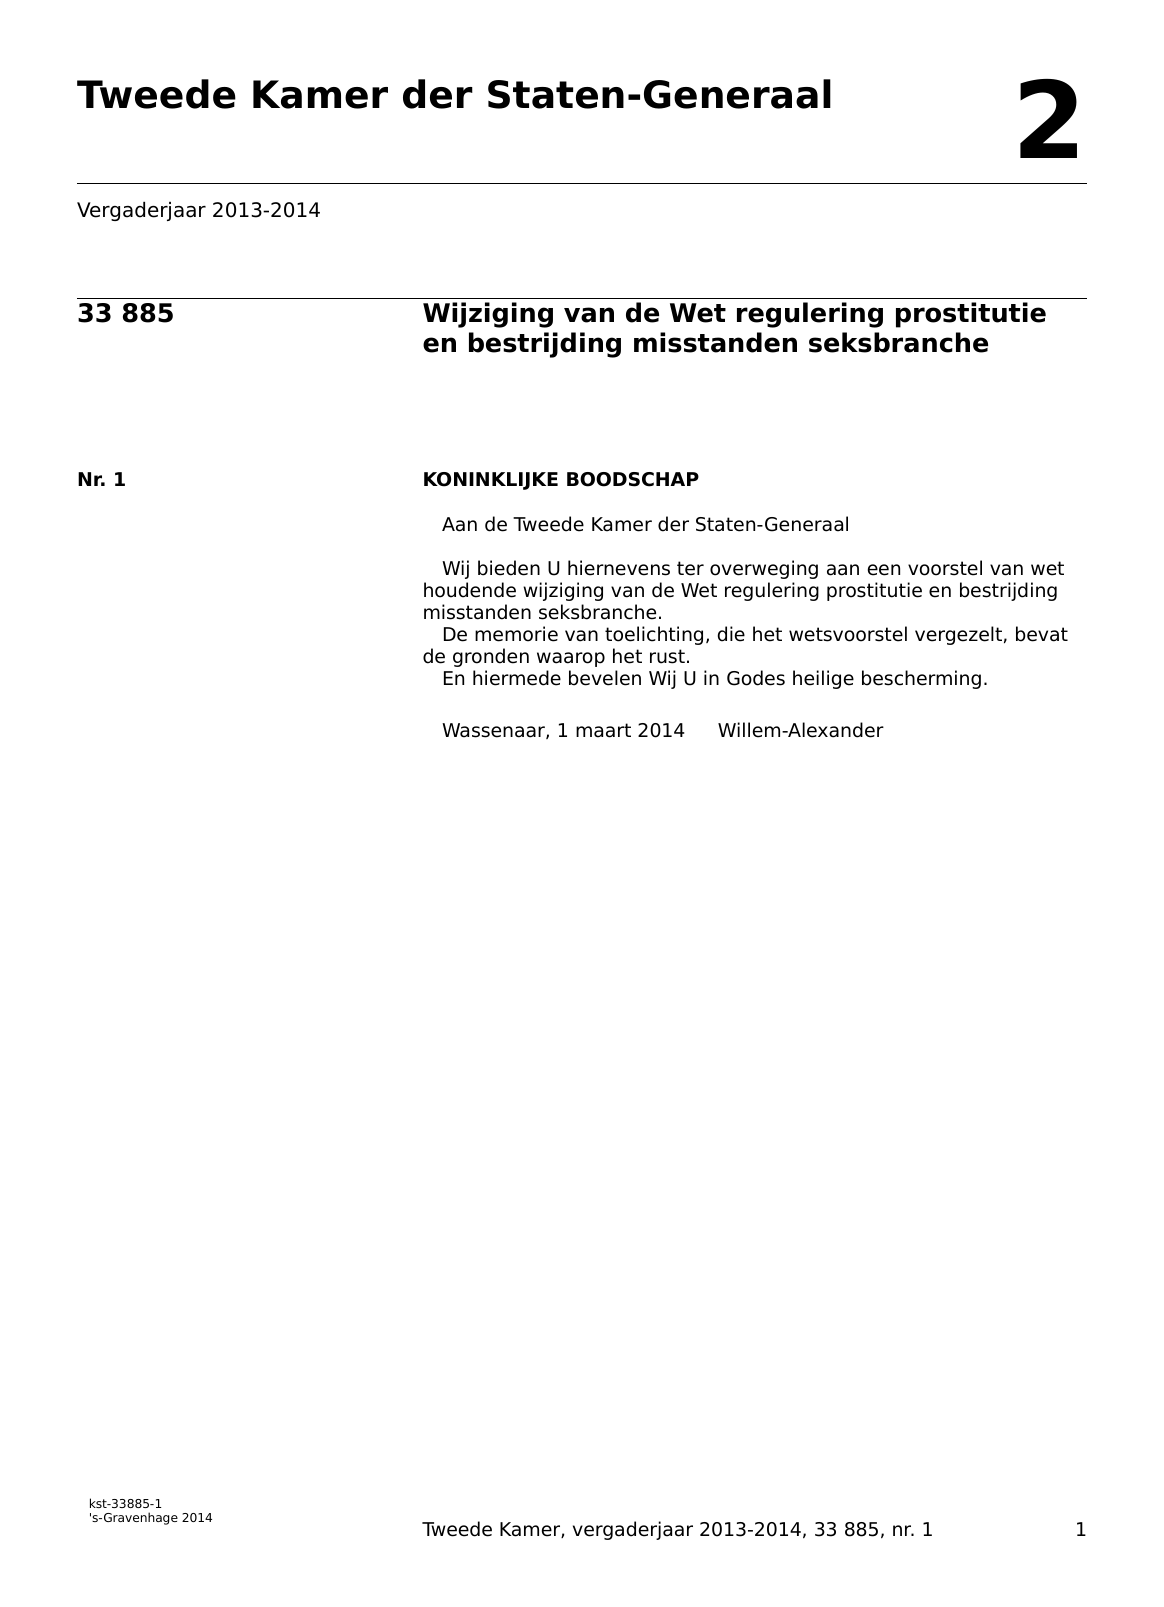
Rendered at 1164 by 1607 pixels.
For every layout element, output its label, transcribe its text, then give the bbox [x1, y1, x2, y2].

text Wij bieden U hiernevens ter overweging aan een voorstel van wet houdende wijziging van de Wet regulering prostitutie en bestrijding misstanden seksbranche. [422, 558, 1087, 624]
text Wassenaar, 1 maart 2014 Willem-Alexander [422, 719, 1087, 742]
text kst-33885-1 [88, 1497, 323, 1511]
text Aan de Tweede Kamer der Staten-Generaal [422, 513, 1087, 536]
subtitle 33 885 Wijziging van de Wet regulering prostitutie en bestrijding misstanden seksbranche [77, 299, 1087, 358]
text En hiermede bevelen Wij U in Godes heilige bescherming. [422, 668, 1087, 689]
subtitle Nr. 1 KONINKLIJKE BOODSCHAP [77, 469, 1087, 491]
text 's-Gravenhage 2014 [88, 1511, 323, 1525]
table_header Tweede Kamer der Staten-Generaal [77, 59, 886, 183]
table_cell Vergaderjaar 2013-2014 [77, 184, 1087, 298]
text De memorie van toelichting, die het wetsvoorstel vergezelt, bevat de gronden waarop het rust. [422, 624, 1087, 668]
table_header 2 [886, 59, 1087, 183]
